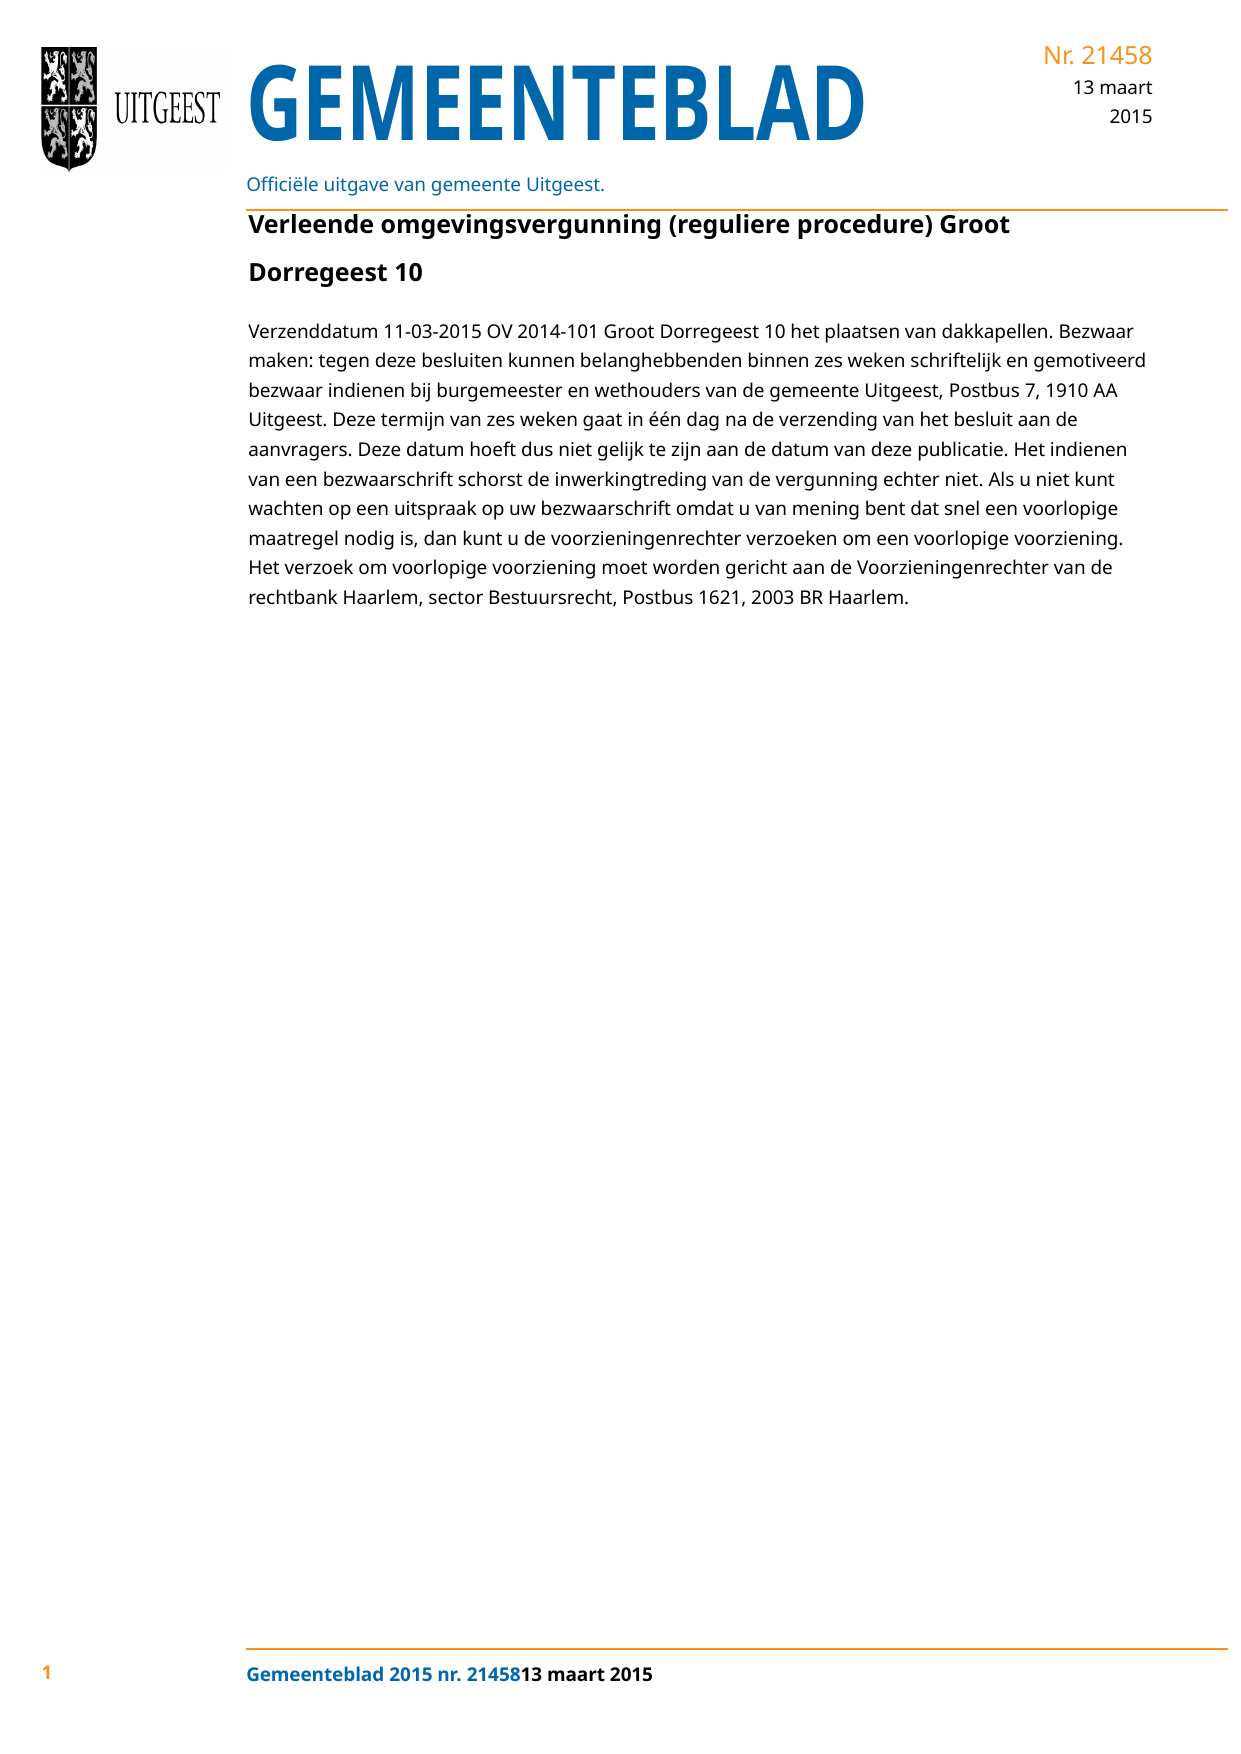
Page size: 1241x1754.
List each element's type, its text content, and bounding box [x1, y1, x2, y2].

text Verzenddatum 11-03-2015 OV 2014-101 Groot Dorregeest 10 het plaatsen van dakkapellen. Bezwaar maken: tegen deze besluiten kunnen belanghebbenden binnen zes weken schriftelijk en gemotiveerd bezwaar indienen bij burgemeester en wethouders van de gemeente Uitgeest, Postbus 7, 1910 AA Uitgeest. Deze termijn van zes weken gaat in één dag na de verzending van het besluit aan de aanvragers. Deze datum hoeft dus niet gelijk te zijn aan de datum van deze publicatie. Het indienen van een bezwaarschrift schorst de inwerkingtreding van de vergunning echter niet. Als u niet kunt wachten op een uitspraak op uw bezwaarschrift omdat u van mening bent dat snel een voorlopige maatregel nodig is, dan kunt u de voorzieningenrechter verzoeken om een voorlopige voorziening. Het verzoek om voorlopige voorziening moet worden gericht aan de Voorzieningenrechter van de rechtbank Haarlem, sector Bestuursrecht, Postbus 1621, 2003 BR Haarlem. [248, 318, 1152, 610]
text Verleende omgevingsvergunning (reguliere procedure) Groot Dorregeest 10 [248, 211, 1152, 288]
picture [41, 47, 231, 172]
